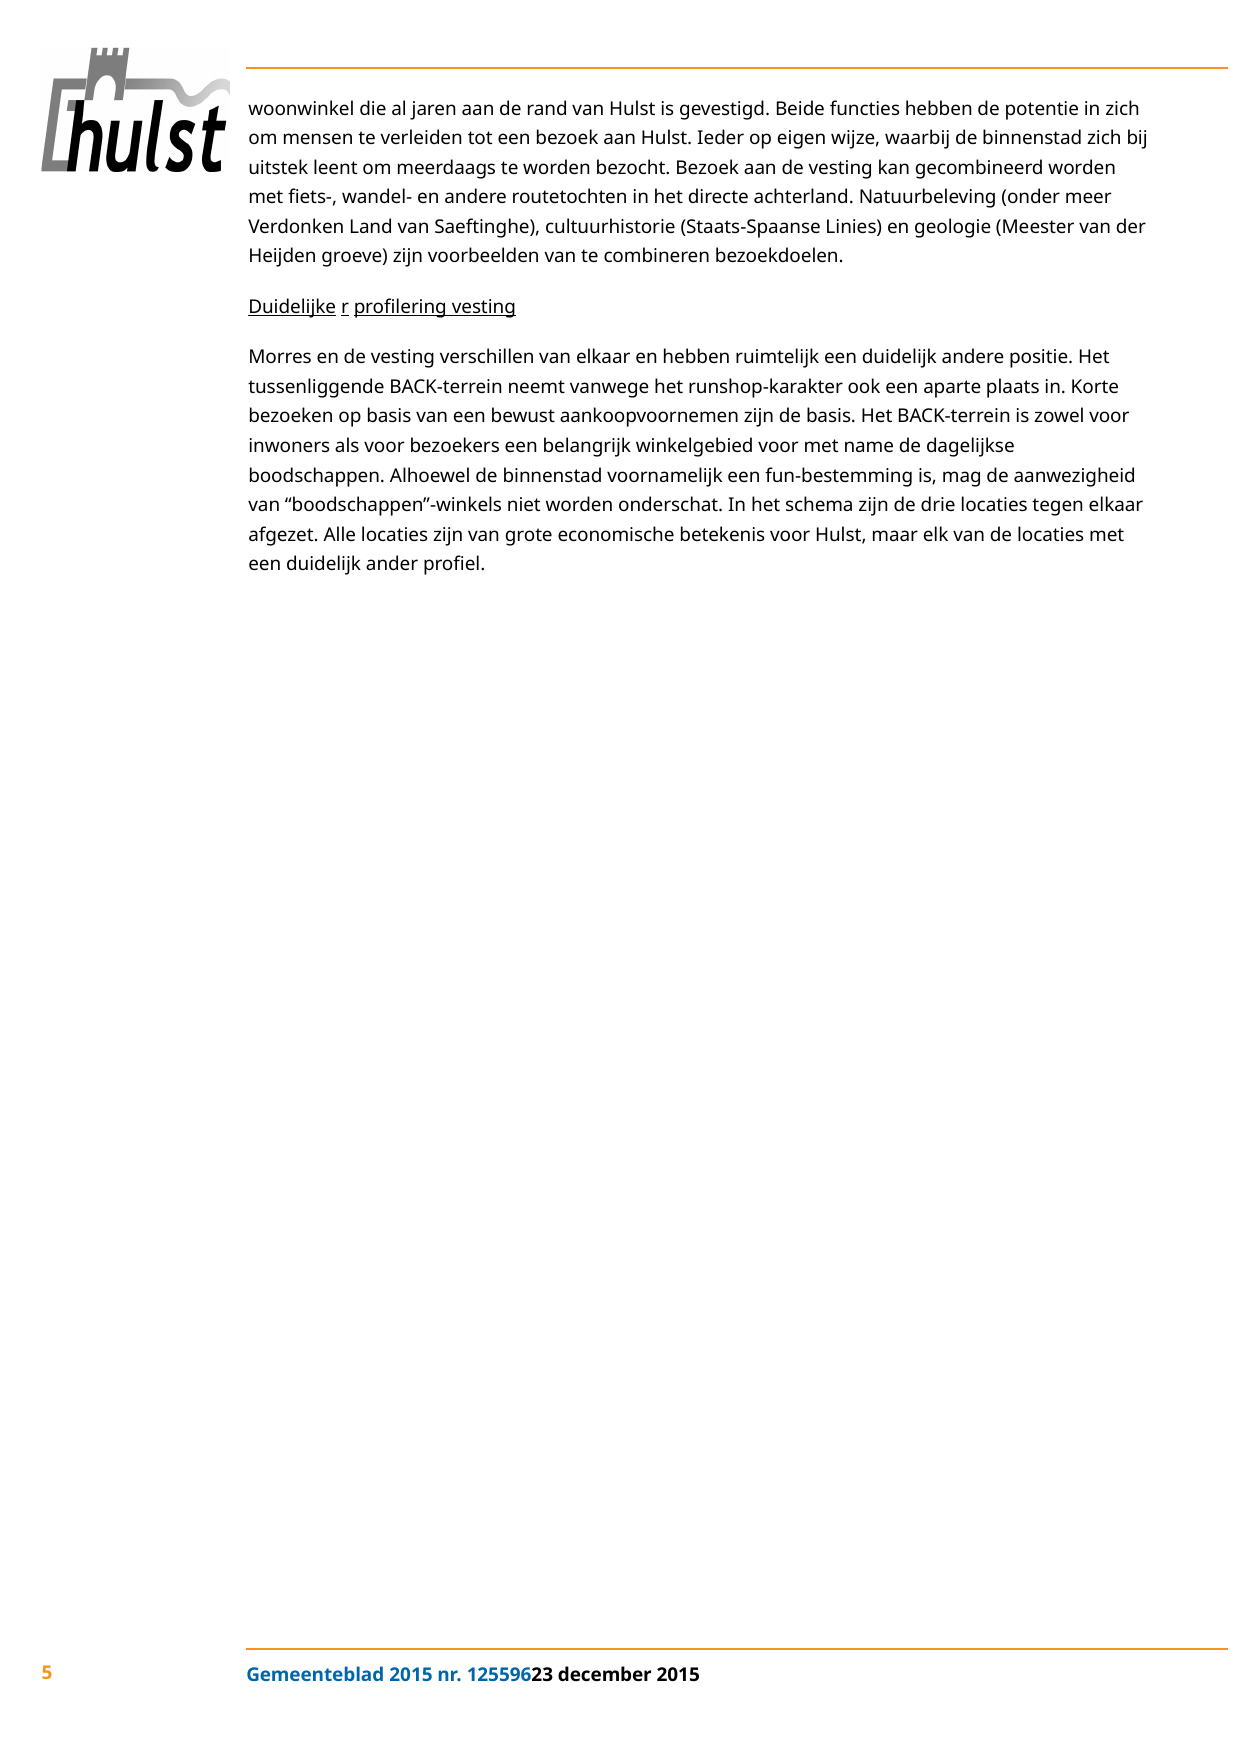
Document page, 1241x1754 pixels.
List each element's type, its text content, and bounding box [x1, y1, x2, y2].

text woonwinkel die al jaren aan de rand van Hulst is gevestigd. Beide functies hebben de potentie in zich om mensen te verleiden tot een bezoek aan Hulst. Ieder op eigen wijze, waarbij de binnenstad zich bij uitstek leent om meerdaags te worden bezocht. Bezoek aan de vesting kan gecombineerd worden met fiets-, wandel- en andere routetochten in het directe achterland. Natuurbeleving (onder meer Verdonken Land van Saeftinghe), cultuurhistorie (Staats-Spaanse Linies) en geologie (Meester van der Heijden groeve) zijn voorbeelden van te combineren bezoekdoelen. [248, 95, 1152, 268]
picture [41, 47, 231, 172]
text Morres en de vesting verschillen van elkaar en hebben ruimtelijk een duidelijk andere positie. Het tussenliggende BACK-terrein neemt vanwege het runshop-karakter ook een aparte plaats in. Korte bezoeken op basis van een bewust aankoopvoornemen zijn de basis. Het BACK-terrein is zowel voor inwoners als voor bezoekers een belangrijk winkelgebied voor met name de dagelijkse boodschappen. Alhoewel de binnenstad voornamelijk een fun-bestemming is, mag de aanwezigheid van “boodschappen”-winkels niet worden onderschat. In het schema zijn de drie locaties tegen elkaar afgezet. Alle locaties zijn van grote economische betekenis voor Hulst, maar elk van de locaties met een duidelijk ander profiel. [248, 343, 1152, 576]
text Duidelijke r profilering vesting [248, 293, 1152, 319]
